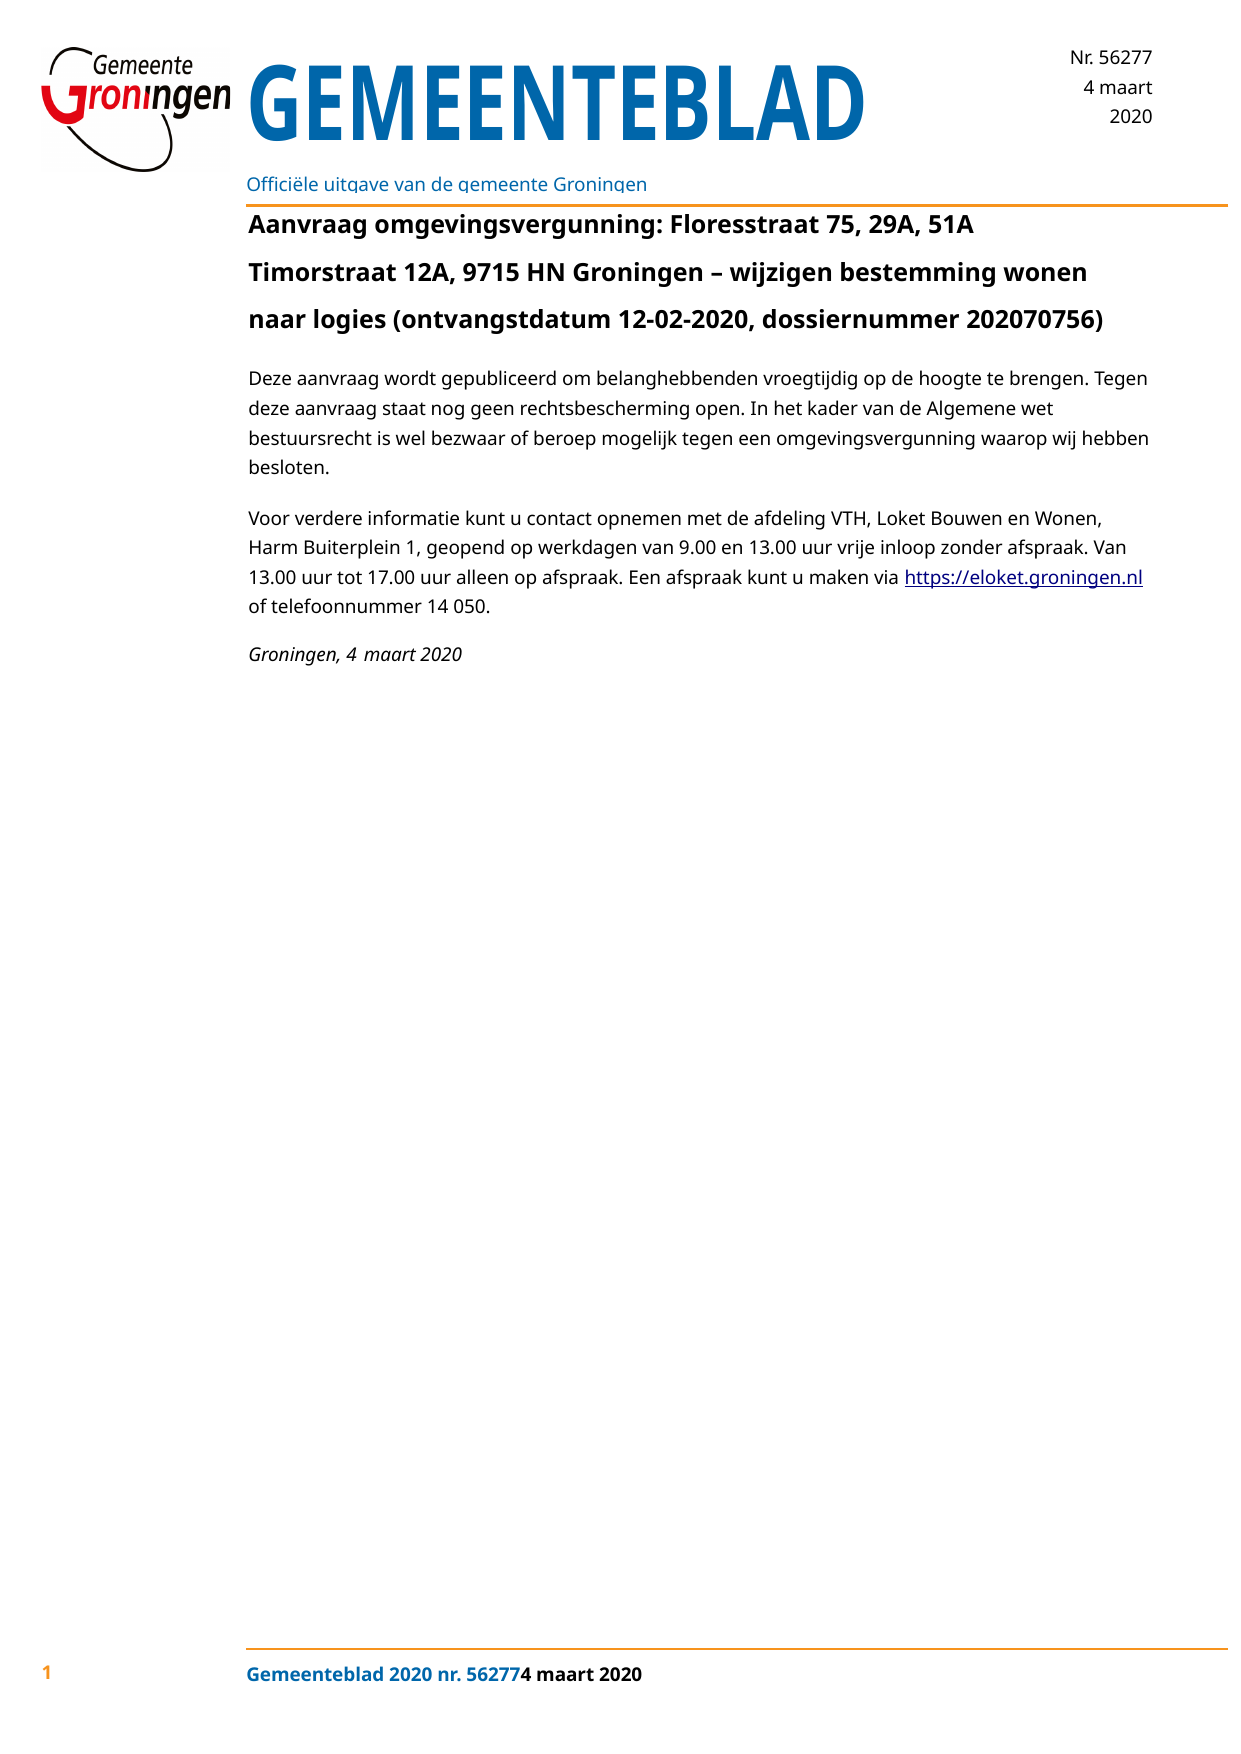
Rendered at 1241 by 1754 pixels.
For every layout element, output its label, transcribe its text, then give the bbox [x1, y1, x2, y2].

text Aanvraag omgevingsvergunning: Floresstraat 75, 29A, 51A Timorstraat 12A, 9715 HN Groningen – wijzigen bestemming wonen naar logies (ontvangstdatum 12-02-2020, dossiernummer 202070756) [248, 207, 1152, 336]
text Deze aanvraag wordt gepubliceerd om belanghebbenden vroegtijdig op de hoogte te brengen. Tegen deze aanvraag staat nog geen rechtsbescherming open. In het kader van de Algemene wet bestuursrecht is wel bezwaar of beroep mogelijk tegen een omgevingsvergunning waarop wij hebben besloten. [248, 366, 1152, 480]
picture [41, 47, 231, 172]
text Groningen, 4 maart 2020 [248, 641, 1152, 667]
text Voor verdere informatie kunt u contact opnemen met de afdeling VTH, Loket Bouwen en Wonen, Harm Buiterplein 1, geopend op werkdagen van 9.00 en 13.00 uur vrije inloop zonder afspraak. Van 13.00 uur tot 17.00 uur alleen op afspraak. Een afspraak kunt u maken via https://eloket.groningen.nl of telefoonnummer 14 050. [248, 505, 1152, 619]
